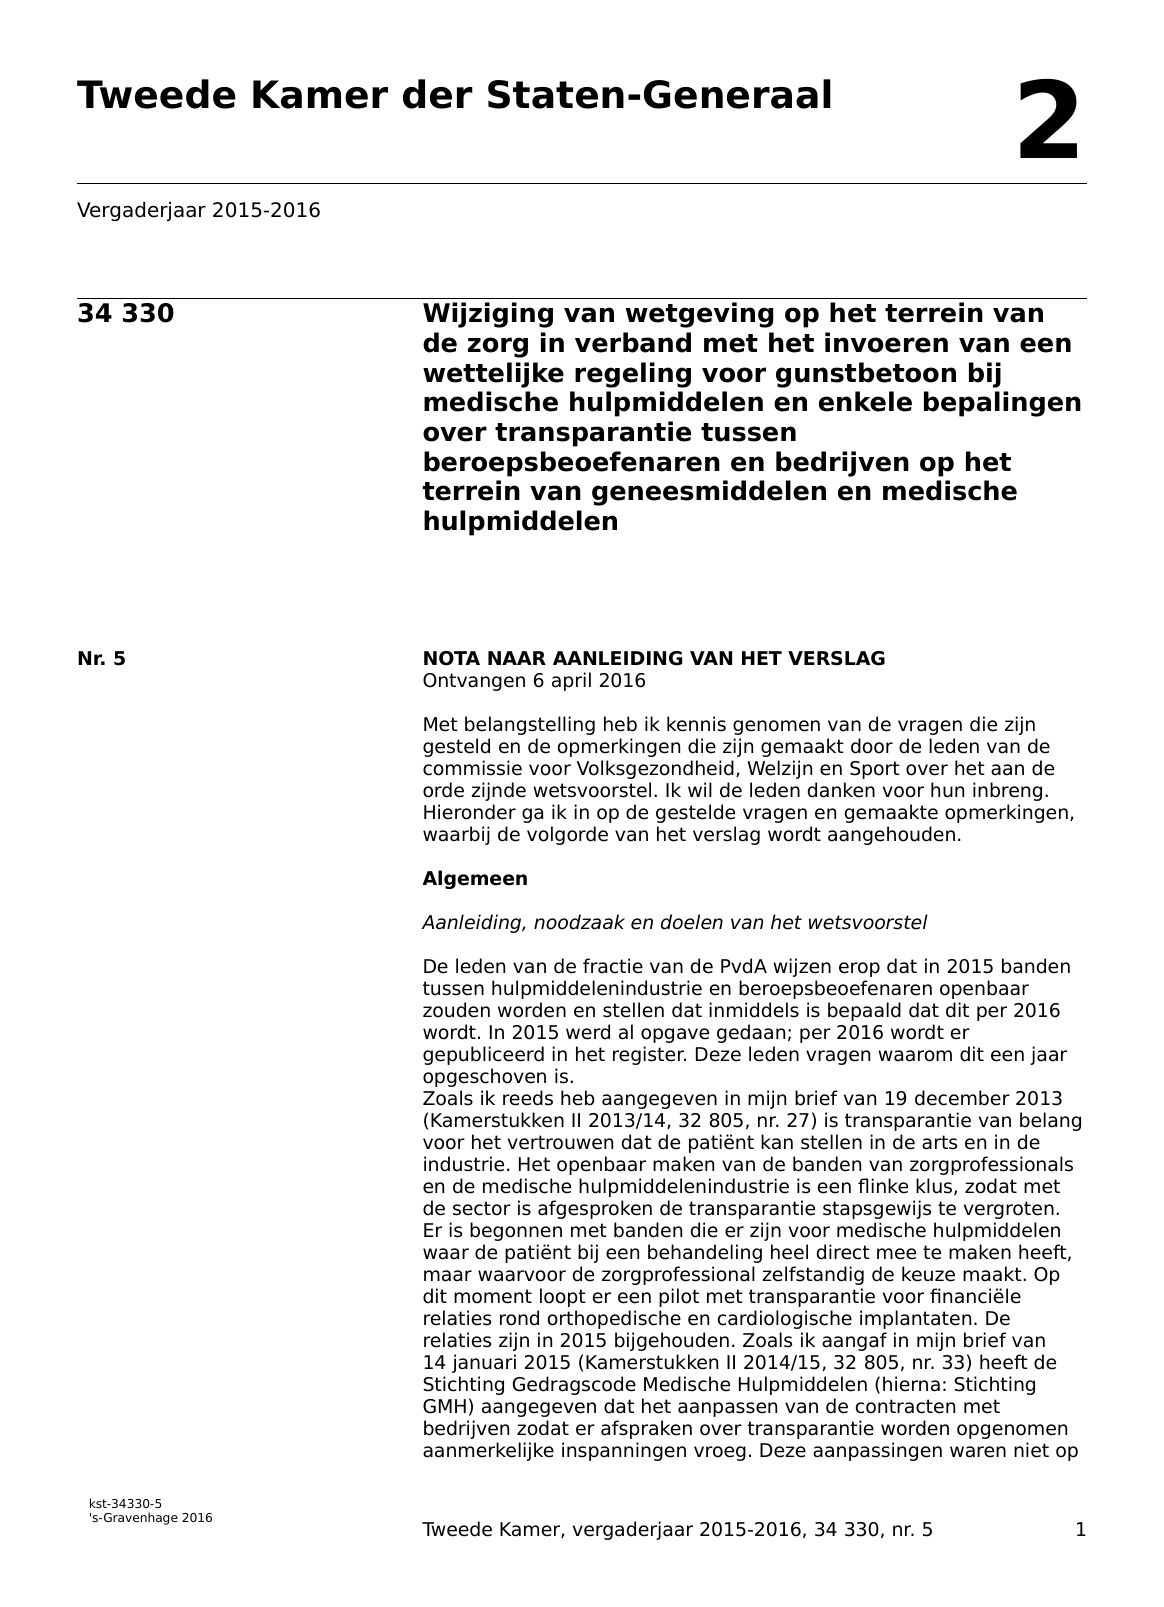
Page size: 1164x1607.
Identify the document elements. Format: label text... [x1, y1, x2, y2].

table_header 2 [886, 59, 1087, 183]
text Met belangstelling heb ik kennis genomen van de vragen die zijn gesteld en de opmerkingen die zijn gemaakt door de leden van de commissie voor Volksgezondheid, Welzijn en Sport over het aan de orde zijnde wetsvoorstel. Ik wil de leden danken voor hun inbreng. Hieronder ga ik in op de gestelde vragen en gemaakte opmerkingen, waarbij de volgorde van het verslag wordt aangehouden. [422, 714, 1087, 846]
text Ontvangen 6 april 2016 [422, 669, 1087, 691]
subtitle 34 330 Wijziging van wetgeving op het terrein van de zorg in verband met het invoeren van een wettelijke regeling voor gunstbetoon bij medische hulpmiddelen en enkele bepalingen over transparantie tussen beroepsbeoefenaren en bedrijven op het terrein van geneesmiddelen en medische hulpmiddelen [77, 299, 1087, 536]
text De leden van de fractie van de PvdA wijzen erop dat in 2015 banden tussen hulpmiddelenindustrie en beroepsbeoefenaren openbaar zouden worden en stellen dat inmiddels is bepaald dat dit per 2016 wordt. In 2015 werd al opgave gedaan; per 2016 wordt er gepubliceerd in het register. Deze leden vragen waarom dit een jaar opgeschoven is. [422, 956, 1087, 1088]
table_header Tweede Kamer der Staten-Generaal [77, 59, 886, 183]
text kst-34330-5 [88, 1497, 323, 1511]
subtitle Algemeen [422, 868, 1087, 890]
text Zoals ik reeds heb aangegeven in mijn brief van 19 december 2013 (Kamerstukken II 2013/14, 32 805, nr. 27) is transparantie van belang voor het vertrouwen dat de patiënt kan stellen in de arts en in de industrie. Het openbaar maken van de banden van zorgprofessionals en de medische hulpmiddelenindustrie is een flinke klus, zodat met de sector is afgesproken de transparantie stapsgewijs te vergroten. Er is begonnen met banden die er zijn voor medische hulpmiddelen waar de patiënt bij een behandeling heel direct mee te maken heeft, maar waarvoor de zorgprofessional zelfstandig de keuze maakt. Op dit moment loopt er een pilot met transparantie voor financiële relaties rond orthopedische en cardiologische implantaten. De relaties zijn in 2015 bijgehouden. Zoals ik aangaf in mijn brief van 14 januari 2015 (Kamerstukken II 2014/15, 32 805, nr. 33) heeft de Stichting Gedragscode Medische Hulpmiddelen (hierna: Stichting GMH) aangegeven dat het aanpassen van de contracten met bedrijven zodat er afspraken over transparantie worden opgenomen aanmerkelijke inspanningen vroeg. Deze aanpassingen waren niet op [422, 1088, 1087, 1462]
text 's-Gravenhage 2016 [88, 1511, 323, 1525]
subtitle Aanleiding, noodzaak en doelen van het wetsvoorstel [422, 912, 1087, 934]
table_cell Vergaderjaar 2015-2016 [77, 184, 1087, 298]
subtitle Nr. 5 NOTA NAAR AANLEIDING VAN HET VERSLAG [77, 647, 1087, 669]
